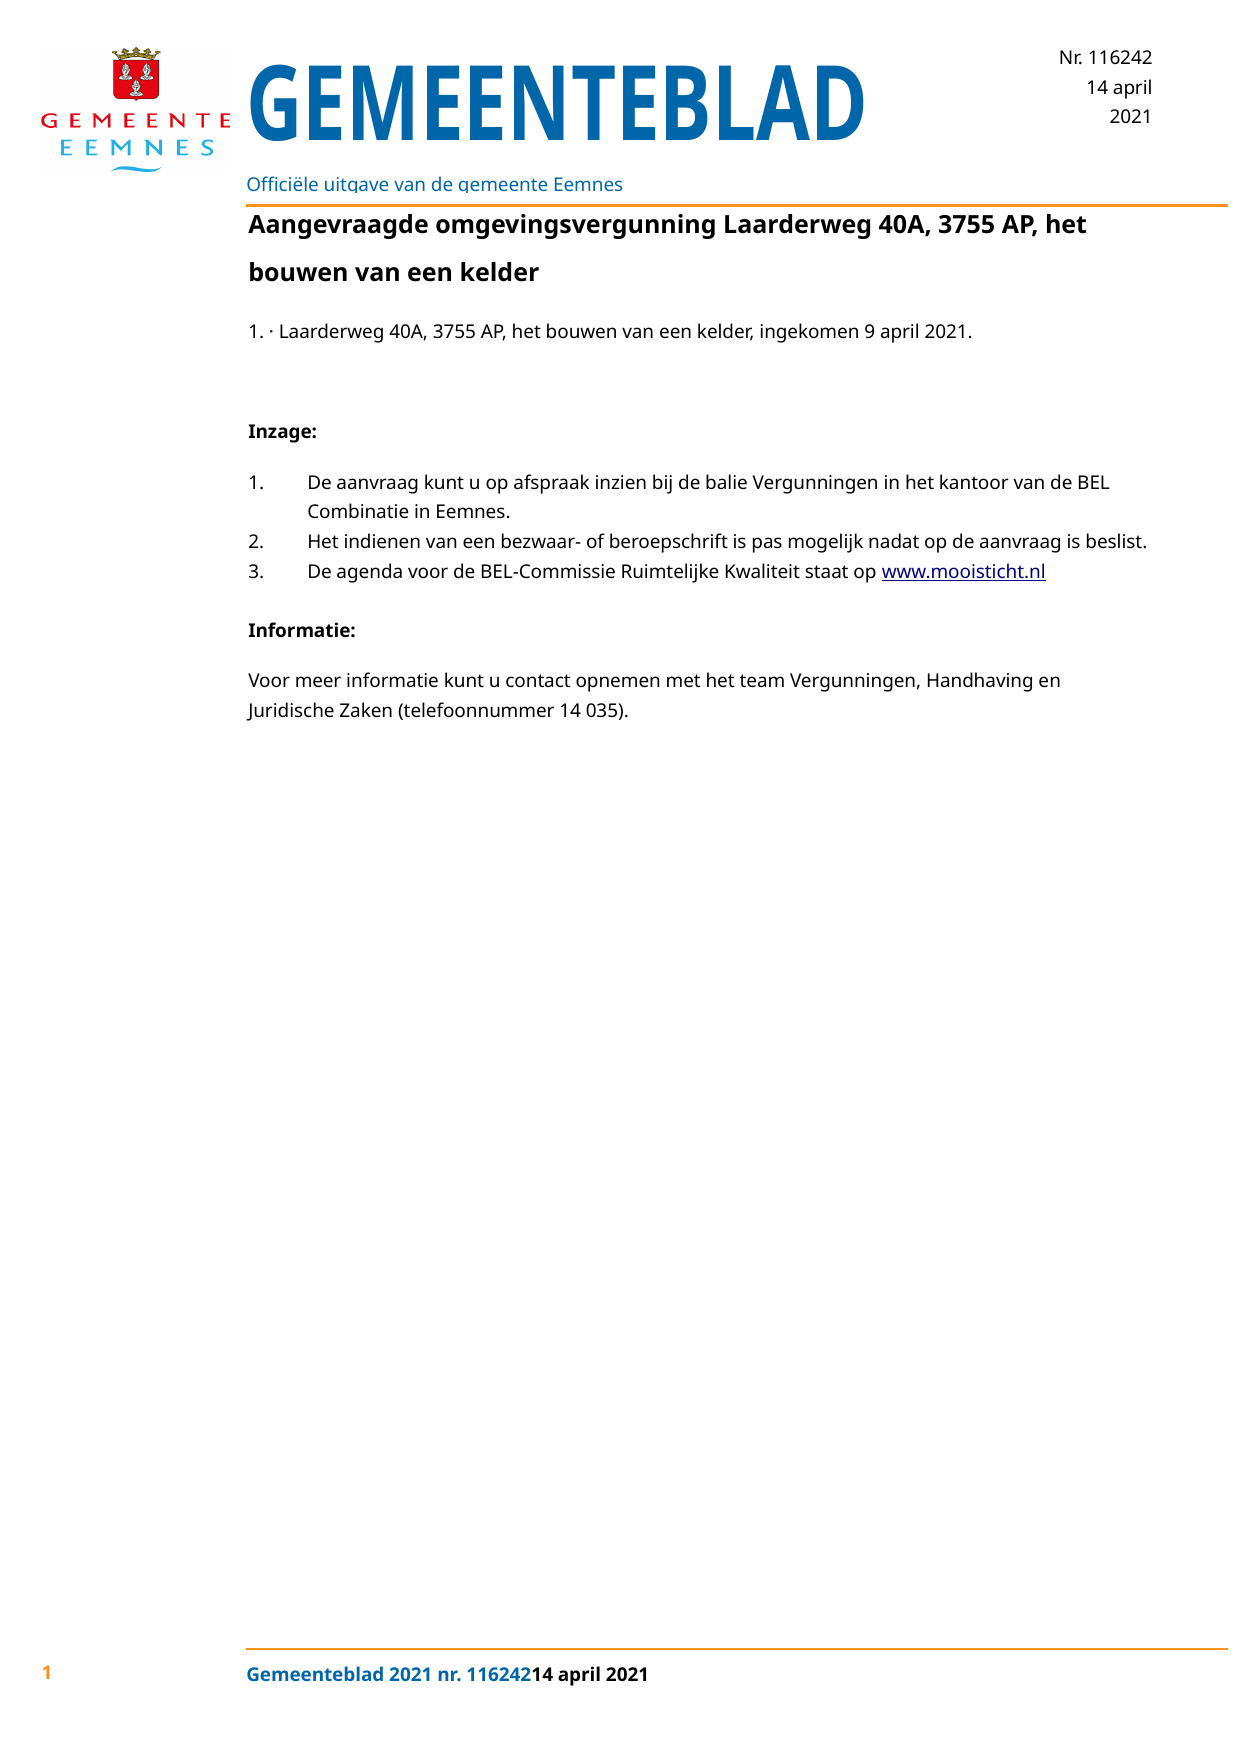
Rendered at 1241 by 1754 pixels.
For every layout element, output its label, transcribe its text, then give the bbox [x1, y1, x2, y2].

list De agenda voor de BEL-Commissie Ruimtelijke Kwaliteit staat op www.mooisticht.nl [248, 558, 1152, 584]
list De aanvraag kunt u op afspraak inzien bij de balie Vergunningen in het kantoor van de BEL Combinatie in Eemnes. [248, 469, 1152, 524]
text Informatie: [248, 617, 1152, 643]
text Inzage: [248, 419, 1152, 444]
text Voor meer informatie kunt u contact opnemen met het team Vergunningen, Handhaving en Juridische Zaken (telefoonnummer 14 035). [248, 667, 1152, 723]
text 1. · Laarderweg 40A, 3755 AP, het bouwen van een kelder, ingekomen 9 april 2021. [248, 318, 1152, 344]
picture [41, 47, 231, 172]
text Aangevraagde omgevingsvergunning Laarderweg 40A, 3755 AP, het bouwen van een kelder [248, 207, 1152, 288]
list Het indienen van een bezwaar- of beroepschrift is pas mogelijk nadat op de aanvraag is beslist. [248, 528, 1152, 554]
